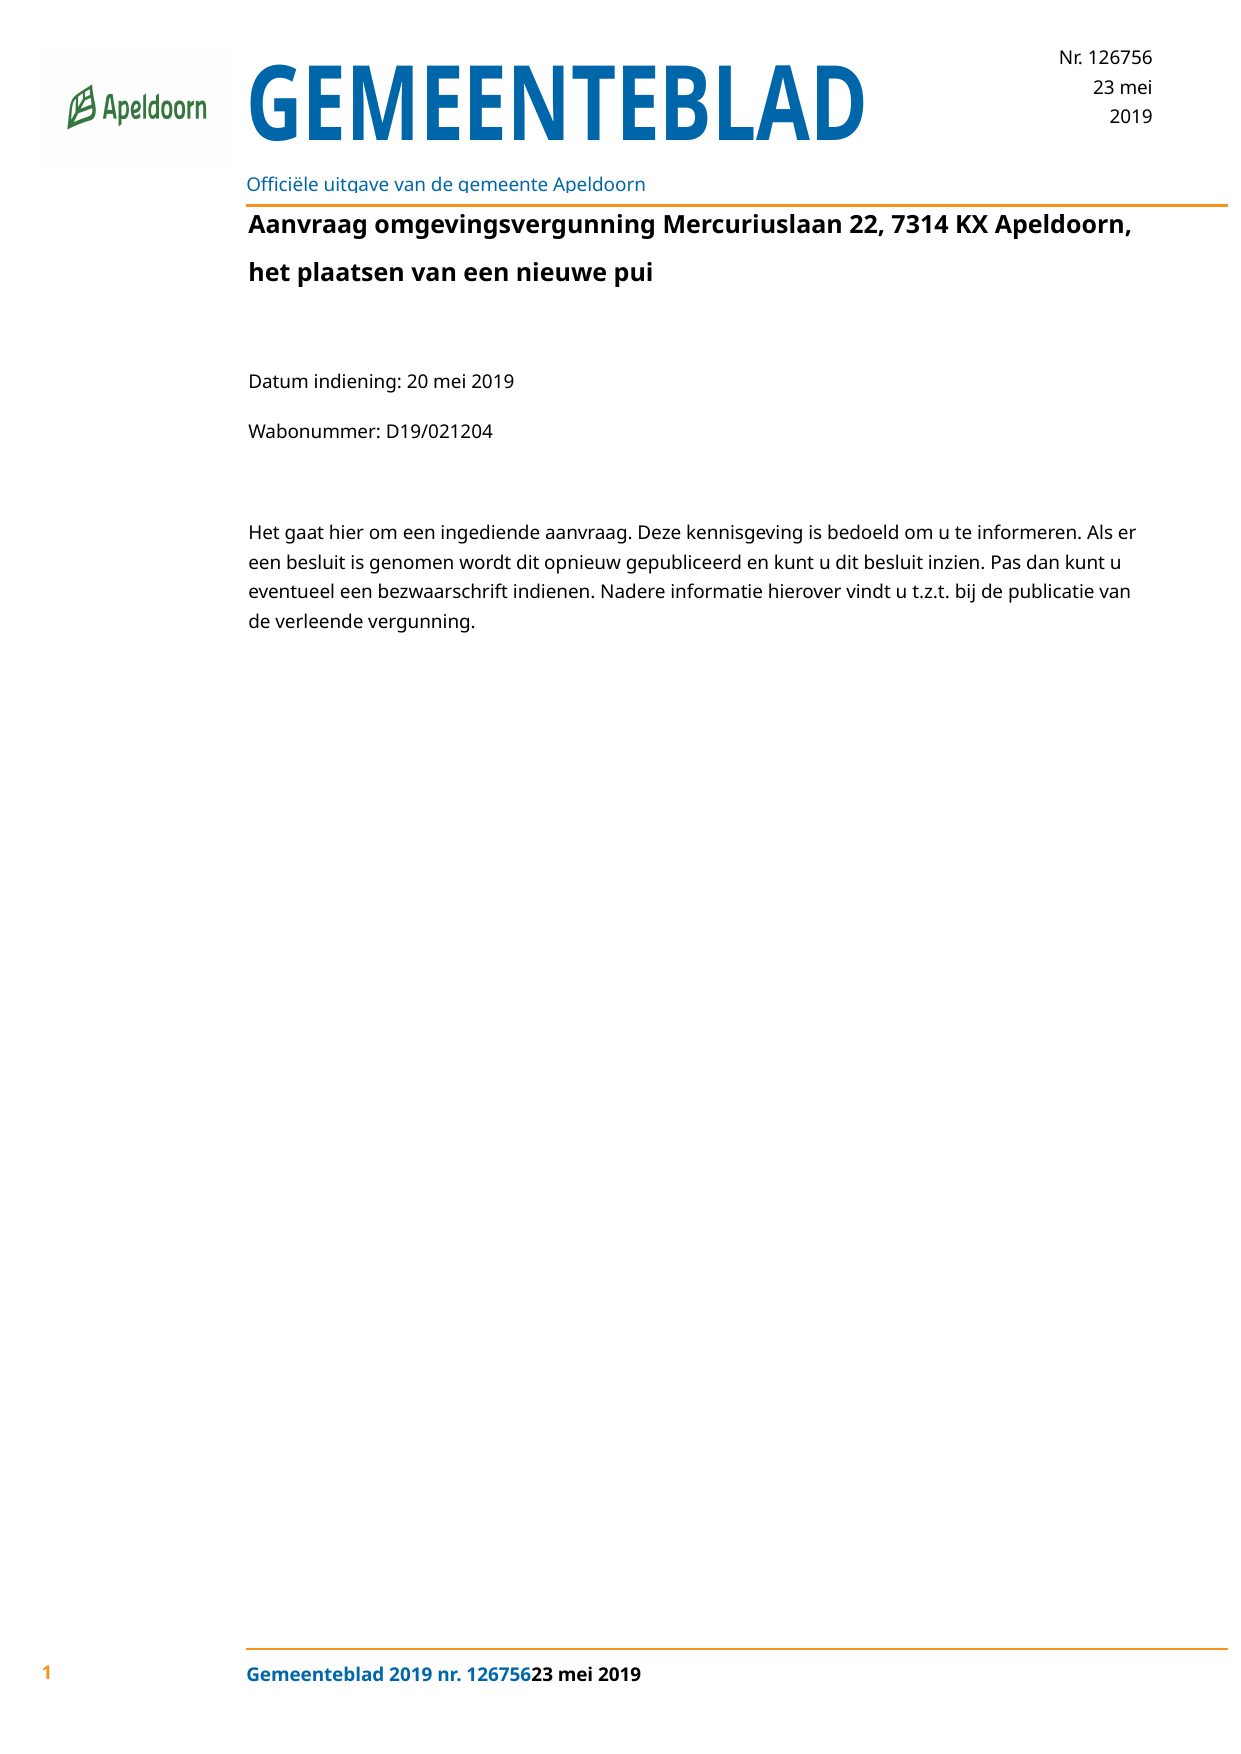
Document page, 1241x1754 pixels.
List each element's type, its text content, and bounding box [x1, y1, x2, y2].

text Het gaat hier om een ingediende aanvraag. Deze kennisgeving is bedoeld om u te informeren. Als er een besluit is genomen wordt dit opnieuw gepubliceerd en kunt u dit besluit inzien. Pas dan kunt u eventueel een bezwaarschrift indienen. Nadere informatie hierover vindt u t.z.t. bij de publicatie van de verleende vergunning. [248, 519, 1152, 634]
picture [41, 47, 231, 172]
text Datum indiening: 20 mei 2019 [248, 368, 1152, 394]
text Wabonummer: D19/021204 [248, 419, 1152, 444]
text Aanvraag omgevingsvergunning Mercuriuslaan 22, 7314 KX Apeldoorn, het plaatsen van een nieuwe pui [248, 207, 1152, 288]
